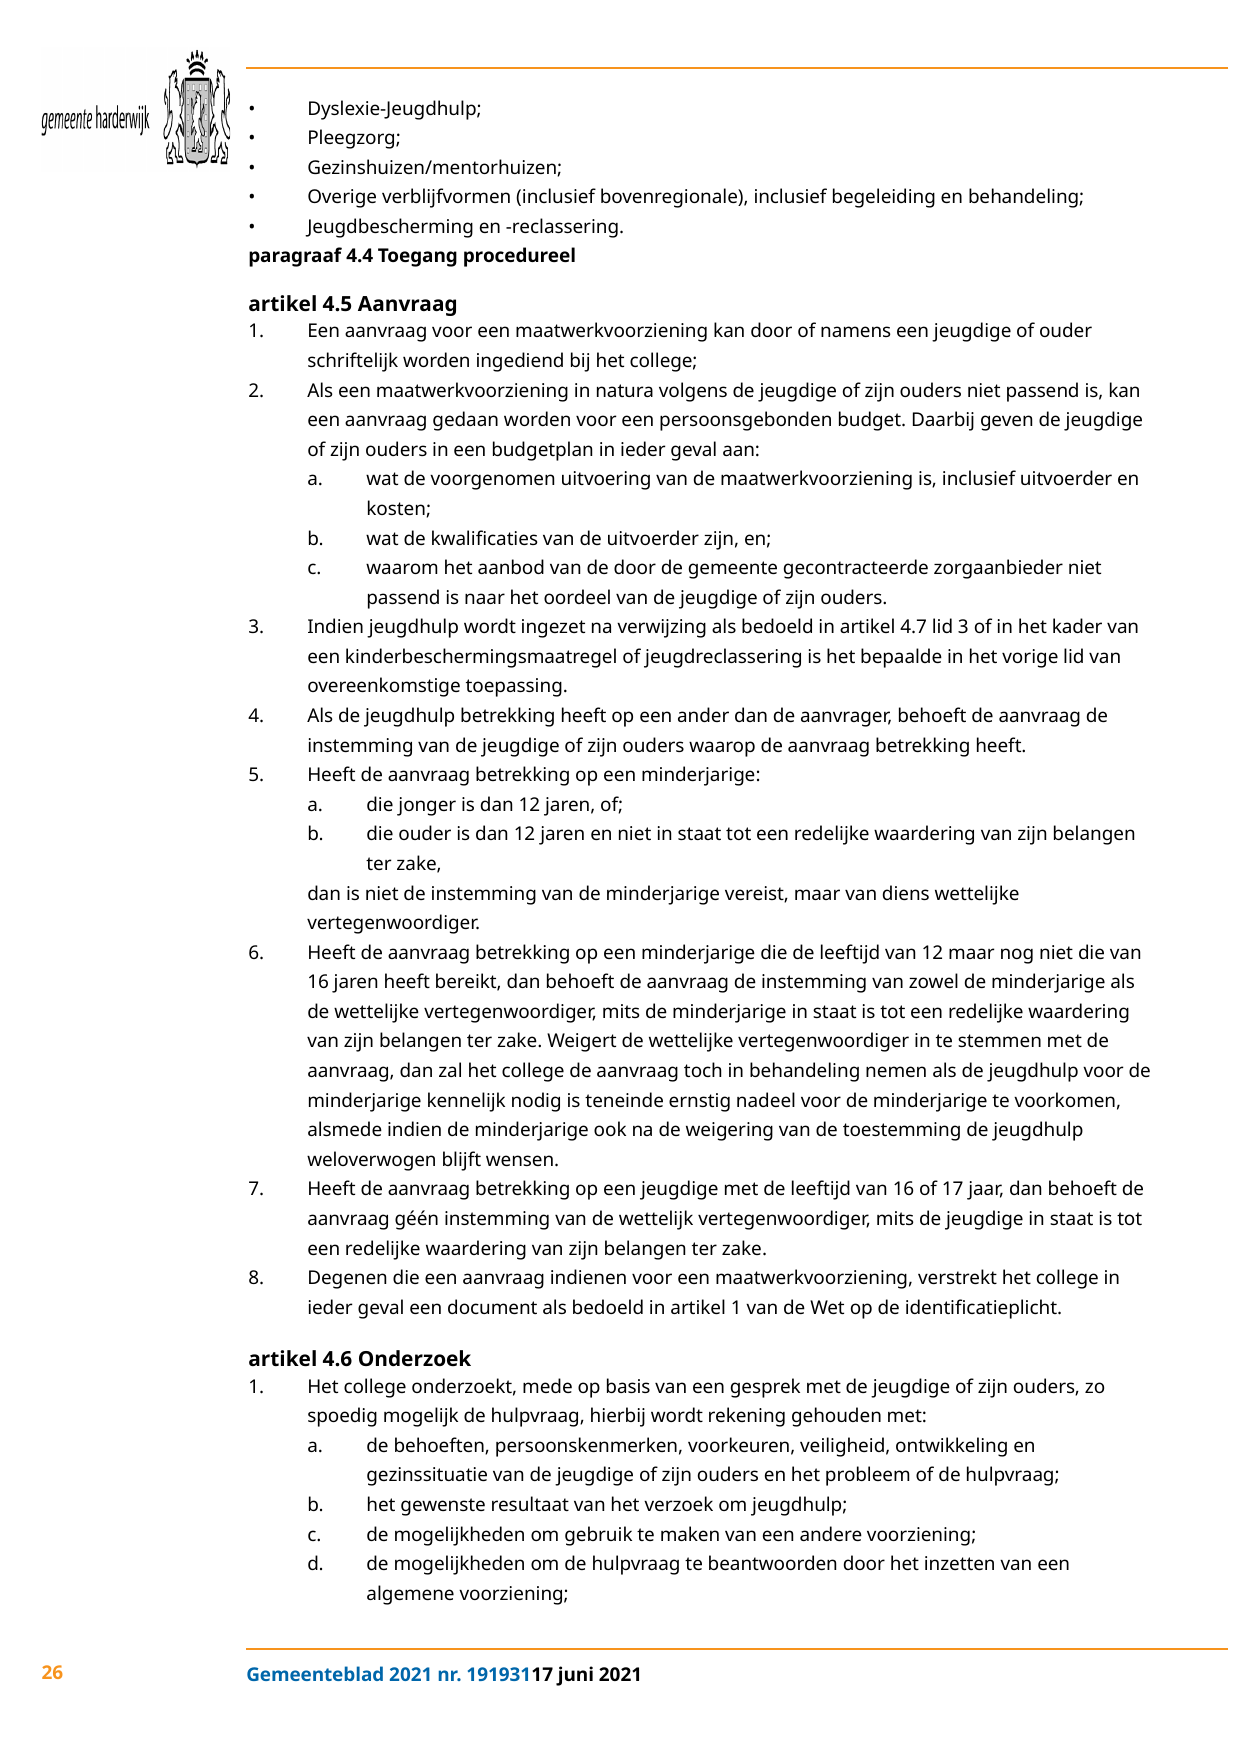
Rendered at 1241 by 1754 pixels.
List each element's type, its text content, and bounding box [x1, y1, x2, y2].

list de behoeften, persoonskenmerken, voorkeuren, veiligheid, ontwikkeling en gezinssituatie van de jeugdige of zijn ouders en het probleem of de hulpvraag; [307, 1432, 1152, 1487]
list Een aanvraag voor een maatwerkvoorziening kan door of namens een jeugdige of ouder schriftelijk worden ingediend bij het college; [248, 318, 1152, 373]
picture [41, 47, 231, 172]
text paragraaf 4.4 Toegang procedureel [248, 243, 1152, 268]
list Gezinshuizen/mentorhuizen; [248, 154, 1152, 180]
list wat de kwalificaties van de uitvoerder zijn, en; [307, 525, 1152, 551]
list Degenen die een aanvraag indienen voor een maatwerkvoorziening, verstrekt het college in ieder geval een document als bedoeld in artikel 1 van de Wet op de identificatieplicht. [248, 1264, 1152, 1320]
list Het college onderzoekt, mede op basis van een gesprek met de jeugdige of zijn ouders, zo spoedig mogelijk de hulpvraag, hierbij wordt rekening gehouden met: [248, 1373, 1152, 1428]
list Dyslexie-Jeugdhulp; [248, 95, 1152, 121]
list Heeft de aanvraag betrekking op een jeugdige met de leeftijd van 16 of 17 jaar, dan behoeft de aanvraag géén instemming van de wettelijk vertegenwoordiger, mits de jeugdige in staat is tot een redelijke waardering van zijn belangen ter zake. [248, 1176, 1152, 1261]
list Jeugdbescherming en -reclassering. [248, 213, 1152, 239]
list Als een maatwerkvoorziening in natura volgens de jeugdige of zijn ouders niet passend is, kan een aanvraag gedaan worden voor een persoonsgebonden budget. Daarbij geven de jeugdige of zijn ouders in een budgetplan in ieder geval aan: [248, 377, 1152, 462]
list Overige verblijfvormen (inclusief bovenregionale), inclusief begeleiding en behandeling; [248, 183, 1152, 209]
list waarom het aanbod van de door de gemeente gecontracteerde zorgaanbieder niet passend is naar het oordeel van de jeugdige of zijn ouders. [307, 554, 1152, 610]
list die ouder is dan 12 jaren en niet in staat tot een redelijke waardering van zijn belangen ter zake, [307, 821, 1152, 876]
list de mogelijkheden om gebruik te maken van een andere voorziening; [307, 1521, 1152, 1546]
list die jonger is dan 12 jaren, of; [307, 791, 1152, 817]
list Heeft de aanvraag betrekking op een minderjarige die de leeftijd van 12 maar nog niet die van 16 jaren heeft bereikt, dan behoeft de aanvraag de instemming van zowel de minderjarige als de wettelijke vertegenwoordiger, mits de minderjarige in staat is tot een redelijke waardering van zijn belangen ter zake. Weigert de wettelijke vertegenwoordiger in te stemmen met de aanvraag, dan zal het college de aanvraag toch in behandeling nemen als de jeugdhulp voor de minderjarige kennelijk nodig is teneinde ernstig nadeel voor de minderjarige te voorkomen, alsmede indien de minderjarige ook na de weigering van de toestemming de jeugdhulp weloverwogen blijft wensen. [248, 939, 1152, 1172]
list Als de jeugdhulp betrekking heeft op een ander dan de aanvrager, behoeft de aanvraag de instemming van de jeugdige of zijn ouders waarop de aanvraag betrekking heeft. [248, 702, 1152, 758]
list Pleegzorg; [248, 124, 1152, 150]
list de mogelijkheden om de hulpvraag te beantwoorden door het inzetten van een algemene voorziening; [307, 1550, 1152, 1606]
text artikel 4.6 Onderzoek [248, 1344, 1152, 1373]
list Indien jeugdhulp wordt ingezet na verwijzing als bedoeld in artikel 4.7 lid 3 of in het kader van een kinderbeschermingsmaatregel of jeugdreclassering is het bepaalde in het vorige lid van overeenkomstige toepassing. [248, 613, 1152, 698]
list wat de voorgenomen uitvoering van de maatwerkvoorziening is, inclusief uitvoerder en kosten; [307, 466, 1152, 521]
text artikel 4.5 Aanvraag [248, 289, 1152, 318]
list Heeft de aanvraag betrekking op een minderjarige: [248, 761, 1152, 787]
list dan is niet de instemming van de minderjarige vereist, maar van diens wettelijke vertegenwoordiger. [248, 880, 1152, 935]
list het gewenste resultaat van het verzoek om jeugdhulp; [307, 1491, 1152, 1517]
